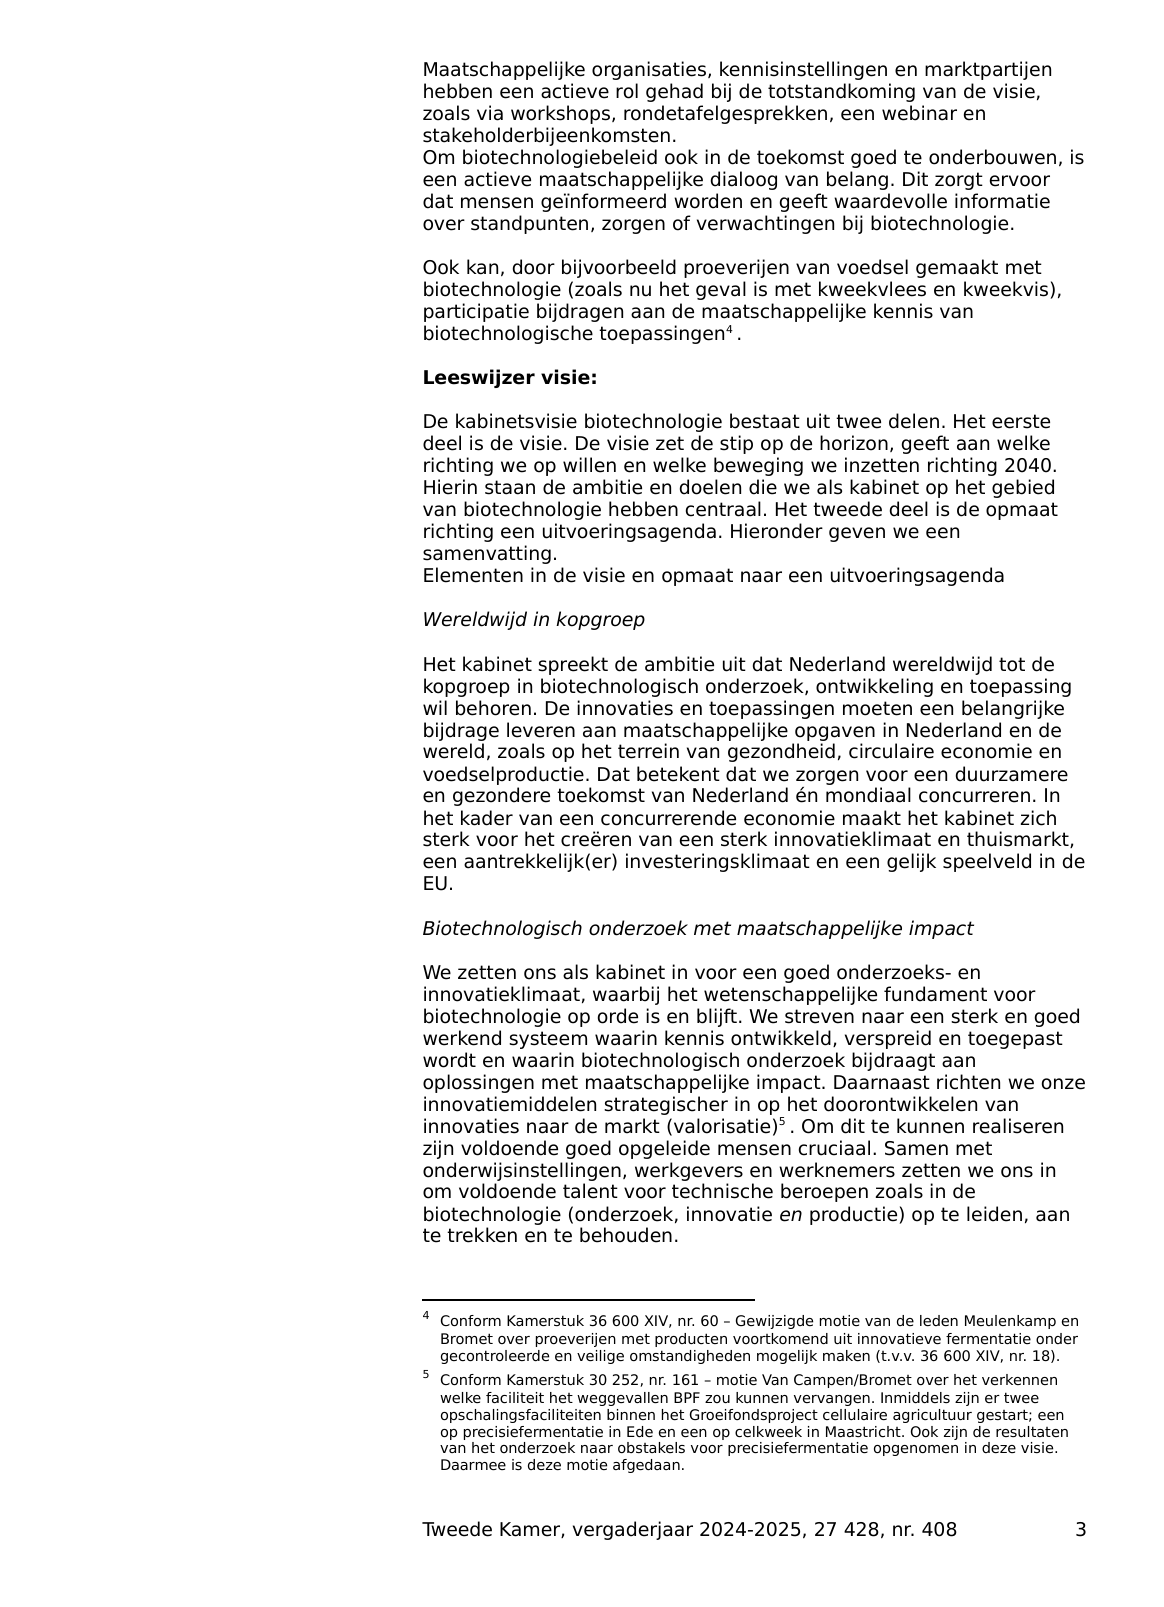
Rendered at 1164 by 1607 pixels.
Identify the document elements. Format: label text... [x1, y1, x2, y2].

text De kabinetsvisie biotechnologie bestaat uit twee delen. Het eerste deel is de visie. De visie zet de stip op de horizon, geeft aan welke richting we op willen en welke beweging we inzetten richting 2040. Hierin staan de ambitie en doelen die we als kabinet op het gebied van biotechnologie hebben centraal. Het tweede deel is de opmaat richting een uitvoeringsagenda. Hieronder geven we een samenvatting. [422, 411, 1087, 565]
text Het kabinet spreekt de ambitie uit dat Nederland wereldwijd tot de kopgroep in biotechnologisch onderzoek, ontwikkeling en toepassing wil behoren. De innovaties en toepassingen moeten een belangrijke bijdrage leveren aan maatschappelijke opgaven in Nederland en de wereld, zoals op het terrein van gezondheid, circulaire economie en voedselproductie. Dat betekent dat we zorgen voor een duurzamere en gezondere toekomst van Nederland én mondiaal concurreren. In het kader van een concurrerende economie maakt het kabinet zich sterk voor het creëren van een sterk innovatieklimaat en thuismarkt, een aantrekkelijk(er) investeringsklimaat en een gelijk speelveld in de EU. [422, 653, 1087, 895]
text Elementen in de visie en opmaat naar een uitvoeringsagenda [422, 565, 1087, 587]
subtitle Wereldwijd in kopgroep [422, 609, 1087, 631]
text Conform Kamerstuk 36 600 XIV, nr. 60 – Gewijzigde motie van de leden Meulenkamp en Bromet over proeverijen met producten voortkomend uit innovatieve fermentatie onder gecontroleerde en veilige omstandigheden mogelijk maken (t.v.v. 36 600 XIV, nr. 18). [422, 1309, 1087, 1365]
text Maatschappelijke organisaties, kennisinstellingen en marktpartijen hebben een actieve rol gehad bij de totstandkoming van de visie, zoals via workshops, rondetafelgesprekken, een webinar en stakeholderbijeenkomsten. [422, 59, 1087, 147]
text Conform Kamerstuk 30 252, nr. 161 – motie Van Campen/Bromet over het verkennen welke faciliteit het weggevallen BPF zou kunnen vervangen. Inmiddels zijn er twee opschalingsfaciliteiten binnen het Groeifondsproject cellulaire agricultuur gestart; een op precisiefermentatie in Ede en een op celkweek in Maastricht. Ook zijn de resultaten van het onderzoek naar obstakels voor precisiefermentatie opgenomen in deze visie. Daarmee is deze motie afgedaan. [422, 1368, 1087, 1474]
text We zetten ons als kabinet in voor een goed onderzoeks- en innovatieklimaat, waarbij het wetenschappelijke fundament voor biotechnologie op orde is en blijft. We streven naar een sterk en goed werkend systeem waarin kennis ontwikkeld, verspreid en toegepast wordt en waarin biotechnologisch onderzoek bijdraagt aan oplossingen met maatschappelijke impact. Daarnaast richten we onze innovatiemiddelen strategischer in op het doorontwikkelen van innovaties naar de markt (valorisatie). Om dit te kunnen realiseren zijn voldoende goed opgeleide mensen cruciaal. Samen met onderwijsinstellingen, werkgevers en werknemers zetten we ons in om voldoende talent voor technische beroepen zoals in de biotechnologie (onderzoek, innovatie en productie) op te leiden, aan te trekken en te behouden. [422, 962, 1087, 1247]
text Ook kan, door bijvoorbeeld proeverijen van voedsel gemaakt met biotechnologie (zoals nu het geval is met kweekvlees en kweekvis), participatie bijdragen aan de maatschappelijke kennis van biotechnologische toepassingen. [422, 257, 1087, 345]
subtitle Leeswijzer visie: [422, 367, 1087, 389]
subtitle Biotechnologisch onderzoek met maatschappelijke impact [422, 917, 1087, 939]
text Om biotechnologiebeleid ook in de toekomst goed te onderbouwen, is een actieve maatschappelijke dialoog van belang. Dit zorgt ervoor dat mensen geïnformeerd worden en geeft waardevolle informatie over standpunten, zorgen of verwachtingen bij biotechnologie. [422, 147, 1087, 235]
